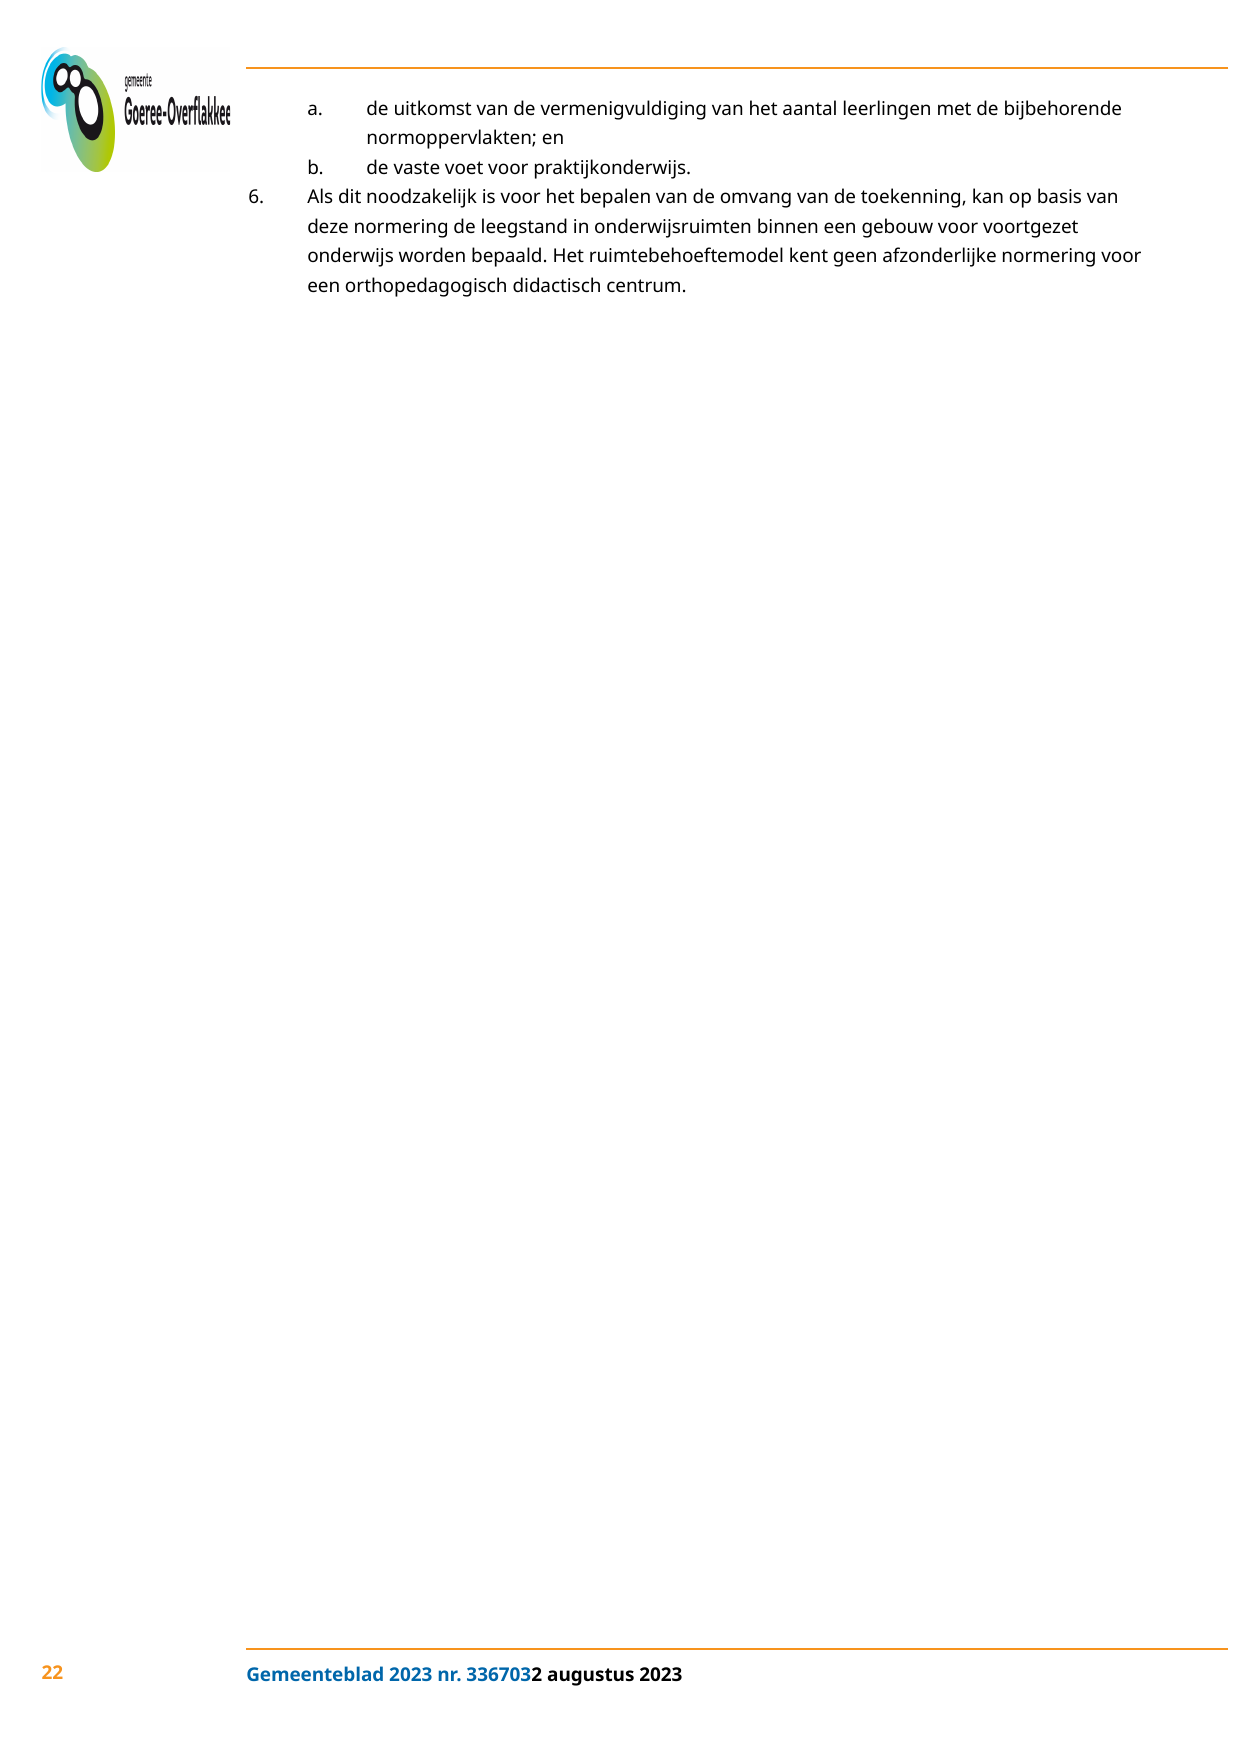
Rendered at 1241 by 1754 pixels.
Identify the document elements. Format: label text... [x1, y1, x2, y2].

list de vaste voet voor praktijkonderwijs. [307, 154, 1152, 180]
picture [41, 47, 231, 172]
list de uitkomst van de vermenigvuldiging van het aantal leerlingen met de bijbehorende normoppervlakten; en [307, 95, 1152, 150]
list Als dit noodzakelijk is voor het bepalen van de omvang van de toekenning, kan op basis van deze normering de leegstand in onderwijsruimten binnen een gebouw voor voortgezet onderwijs worden bepaald. Het ruimtebehoeftemodel kent geen afzonderlijke normering voor een orthopedagogisch didactisch centrum. [248, 183, 1152, 298]
